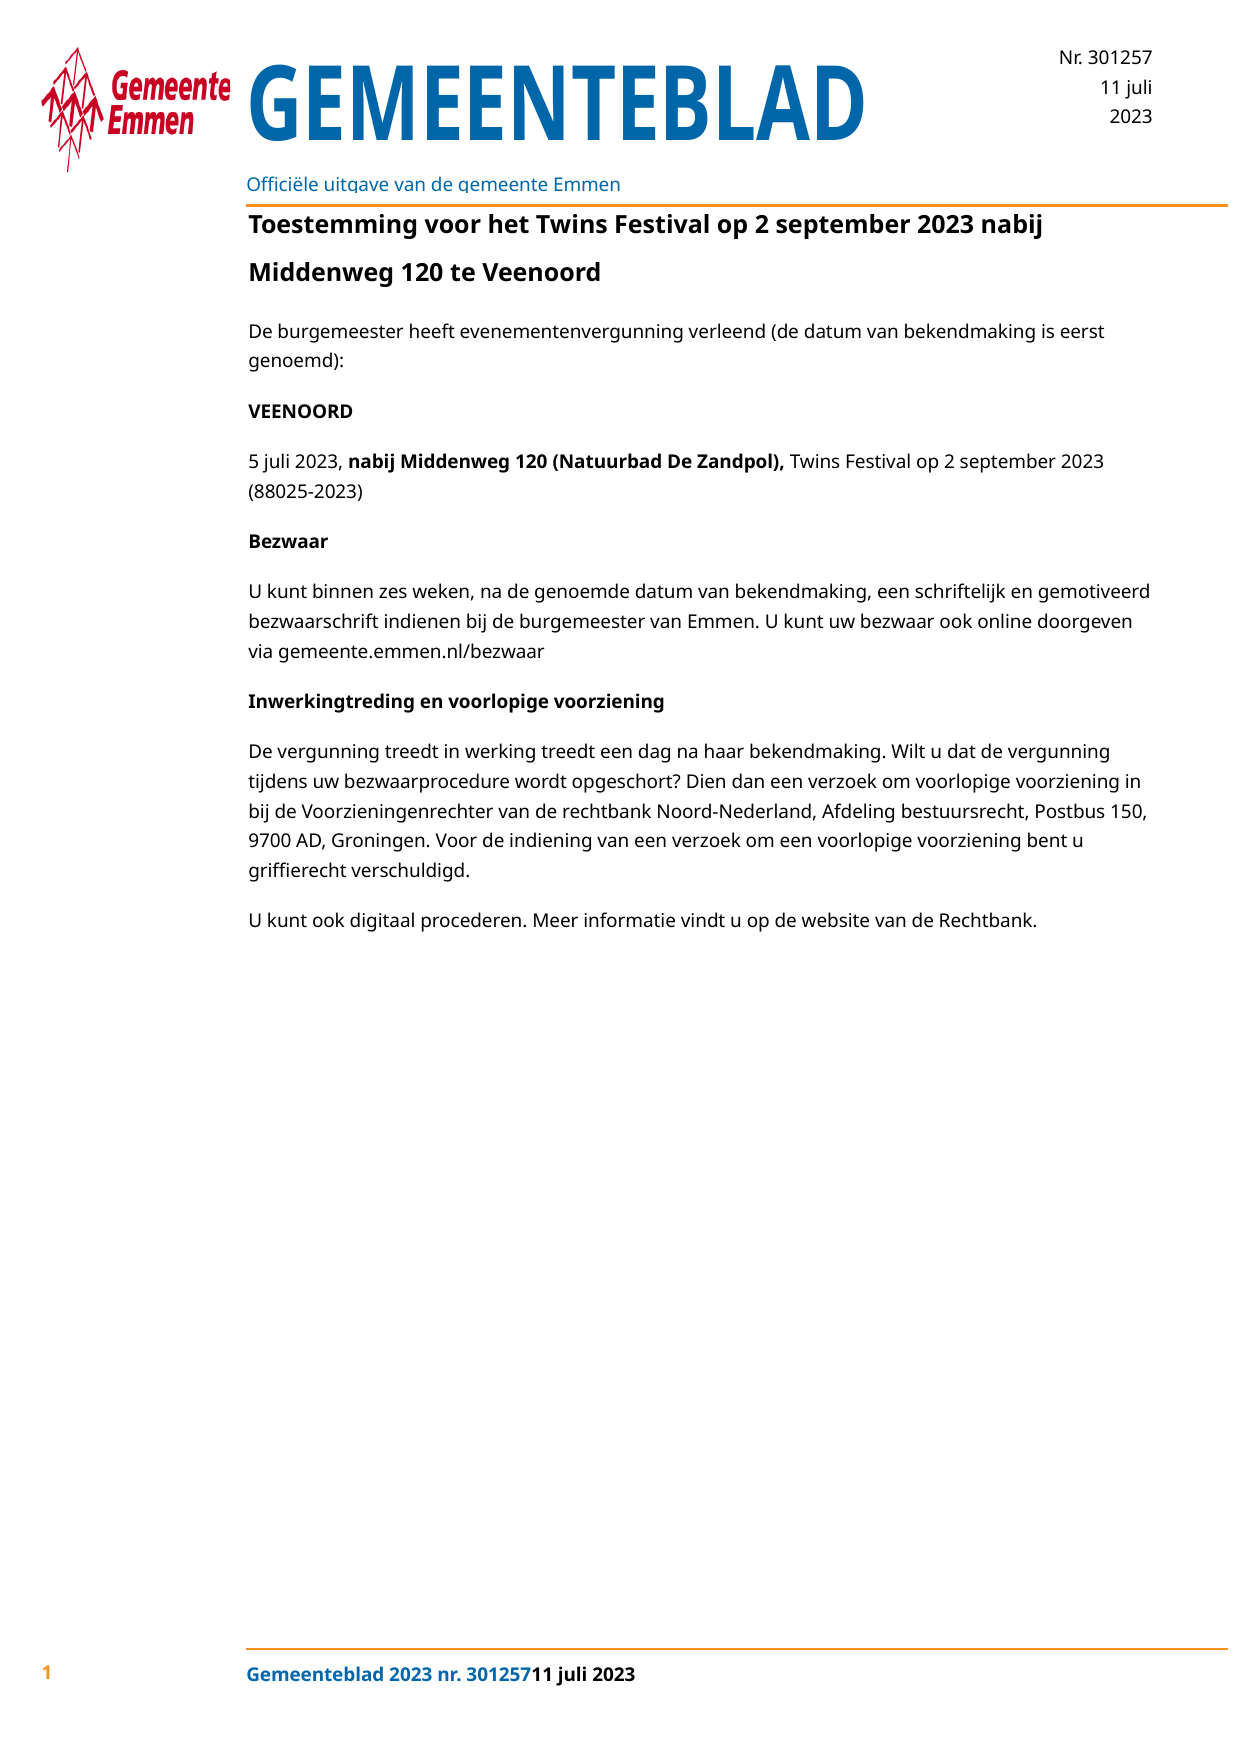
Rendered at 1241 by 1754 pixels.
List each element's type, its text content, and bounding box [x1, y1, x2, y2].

picture [41, 47, 231, 172]
text Inwerkingtreding en voorlopige voorziening [248, 688, 1152, 714]
text De burgemeester heeft evenementenvergunning verleend (de datum van bekendmaking is eerst genoemd): [248, 318, 1152, 373]
text U kunt binnen zes weken, na de genoemde datum van bekendmaking, een schriftelijk en gemotiveerd bezwaarschrift indienen bij de burgemeester van Emmen. U kunt uw bezwaar ook online doorgeven via gemeente.emmen.nl/bezwaar [248, 579, 1152, 664]
text Bezwaar [248, 528, 1152, 554]
text U kunt ook digitaal procederen. Meer informatie vindt u op de website van de Rechtbank. [248, 907, 1152, 933]
text De vergunning treedt in werking treedt een dag na haar bekendmaking. Wilt u dat de vergunning tijdens uw bezwaarprocedure wordt opgeschort? Dien dan een verzoek om voorlopige voorziening in bij de Voorzieningenrechter van de rechtbank Noord-Nederland, Afdeling bestuursrecht, Postbus 150, 9700 AD, Groningen. Voor de indiening van een verzoek om een voorlopige voorziening bent u griffierecht verschuldigd. [248, 739, 1152, 883]
text 5 juli 2023, nabij Middenweg 120 (Natuurbad De Zandpol), Twins Festival op 2 september 2023 (88025-2023) [248, 448, 1152, 504]
text VEENOORD [248, 398, 1152, 424]
text Toestemming voor het Twins Festival op 2 september 2023 nabij Middenweg 120 te Veenoord [248, 207, 1152, 288]
